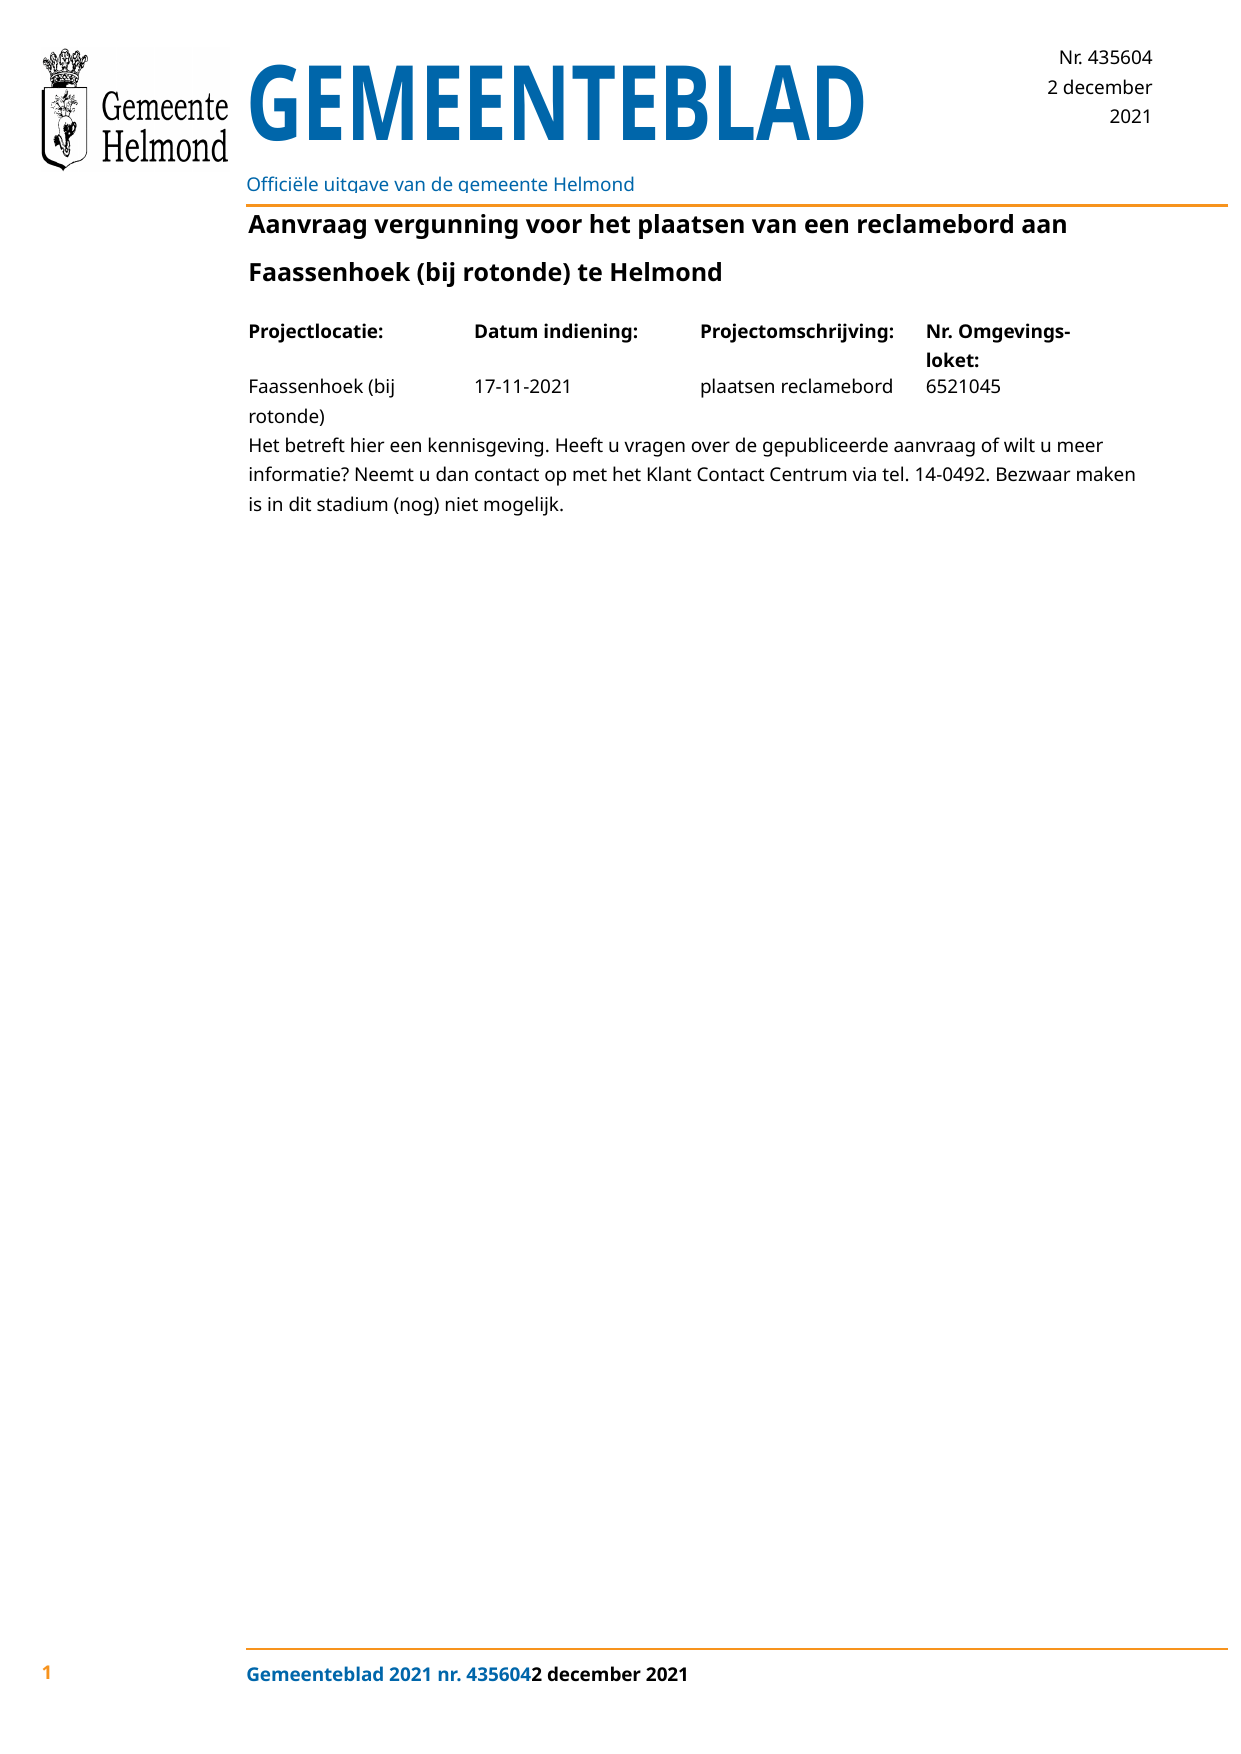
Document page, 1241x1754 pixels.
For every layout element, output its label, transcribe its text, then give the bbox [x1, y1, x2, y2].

table_cell Faassenhoek (bij rotonde) [248, 373, 474, 429]
text Het betreft hier een kennisgeving. Heeft u vragen over de gepubliceerde aanvraag of wilt u meer informatie? Neemt u dan contact op met het Klant Contact Centrum via tel. 14-0492. Bezwaar maken is in dit stadium (nog) niet mogelijk. [248, 432, 1152, 517]
table_cell plaatsen reclamebord [700, 373, 926, 429]
table_header Nr. Omgevings- loket: [926, 318, 1152, 373]
text Aanvraag vergunning voor het plaatsen van een reclamebord aan Faassenhoek (bij rotonde) te Helmond [248, 207, 1152, 288]
table_header Projectomschrijving: [700, 318, 926, 373]
table_cell 17-11-2021 [474, 373, 700, 429]
table_header Projectlocatie: [248, 318, 474, 373]
table_header Datum indiening: [474, 318, 700, 373]
table_cell 6521045 [926, 373, 1152, 429]
picture [41, 47, 231, 172]
